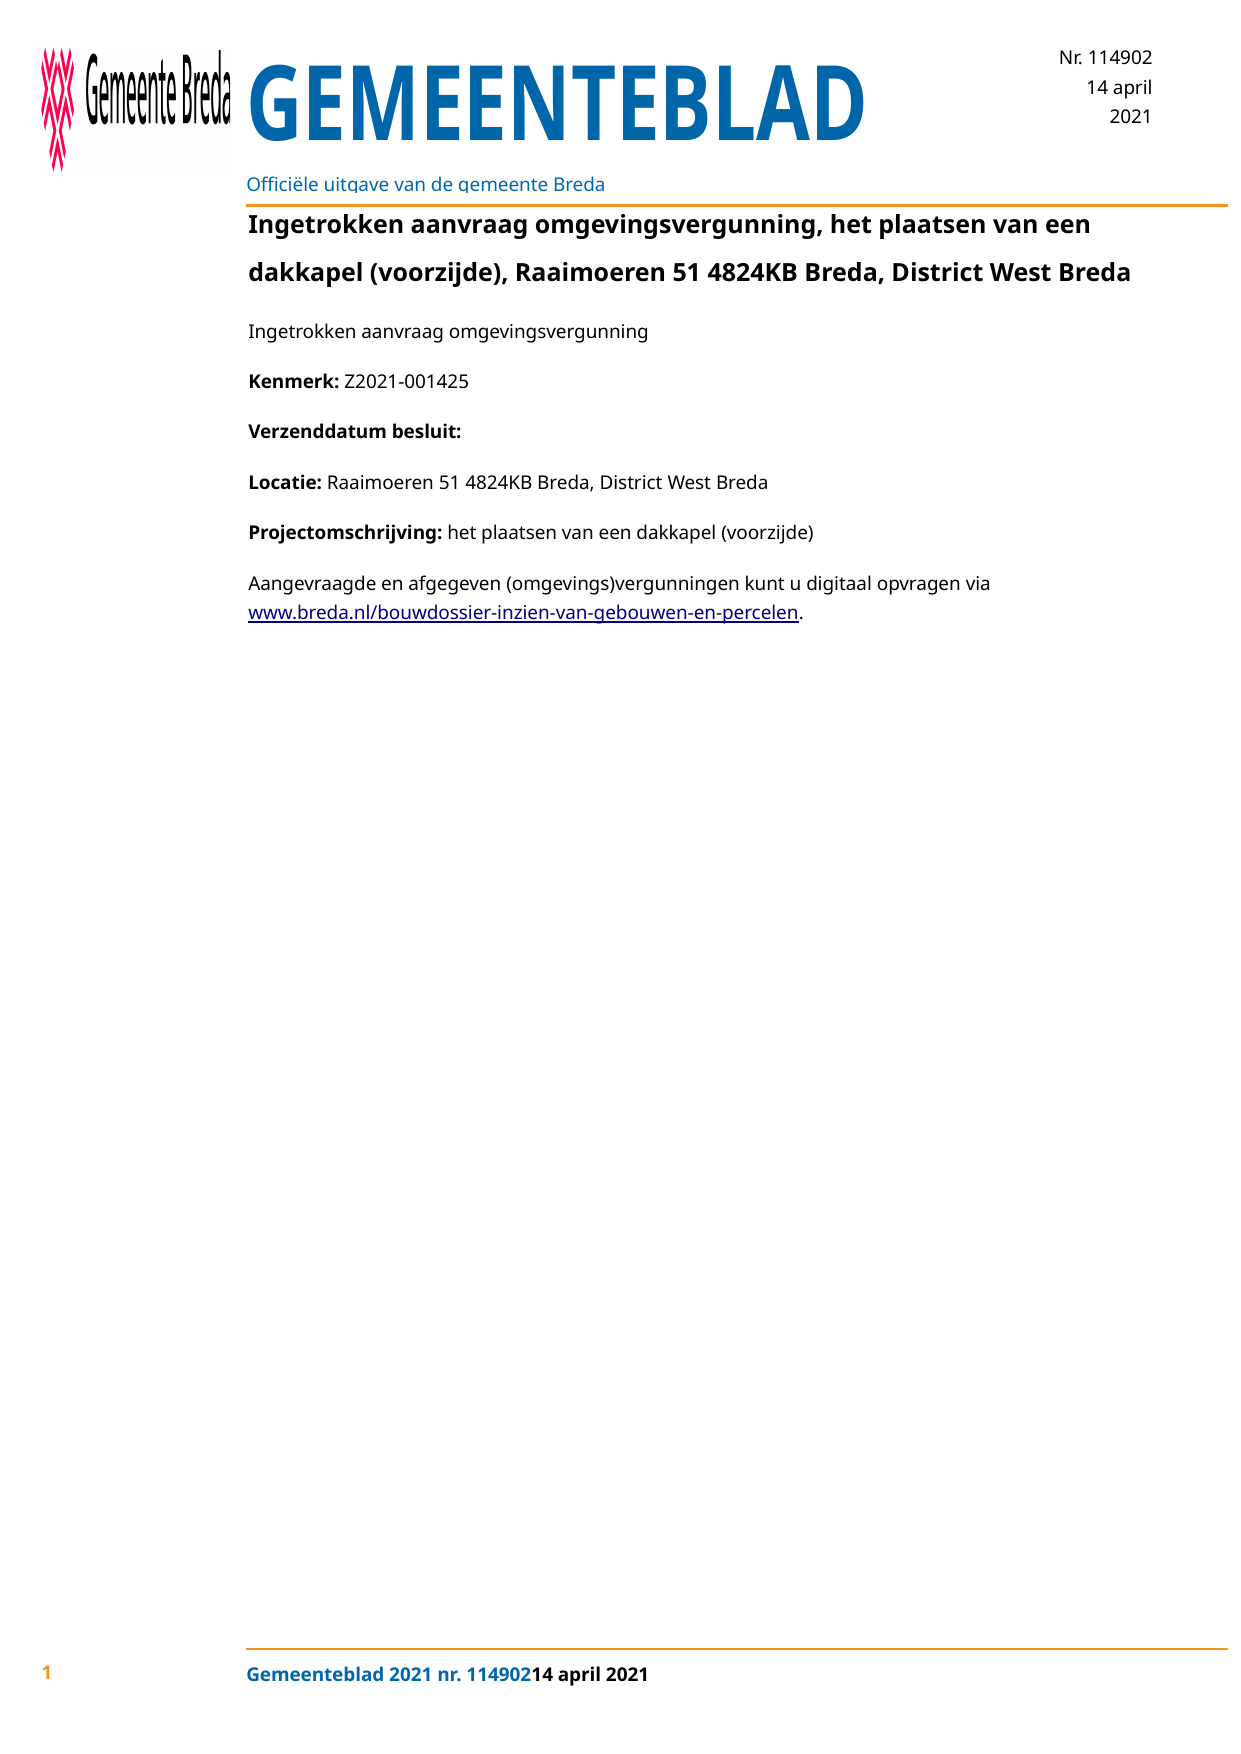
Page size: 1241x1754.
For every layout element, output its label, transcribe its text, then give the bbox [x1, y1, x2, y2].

text Aangevraagde en afgegeven (omgevings)vergunningen kunt u digitaal opvragen via www.breda.nl/bouwdossier-inzien-van-gebouwen-en-percelen. [248, 570, 1152, 625]
text Projectomschrijving: het plaatsen van een dakkapel (voorzijde) [248, 519, 1152, 545]
text Verzenddatum besluit: [248, 419, 1152, 444]
text Kenmerk: Z2021-001425 [248, 368, 1152, 394]
text Locatie: Raaimoeren 51 4824KB Breda, District West Breda [248, 469, 1152, 495]
text Ingetrokken aanvraag omgevingsvergunning, het plaatsen van een dakkapel (voorzijde), Raaimoeren 51 4824KB Breda, District West Breda [248, 207, 1152, 288]
picture [41, 47, 231, 172]
text Ingetrokken aanvraag omgevingsvergunning [248, 318, 1152, 344]
